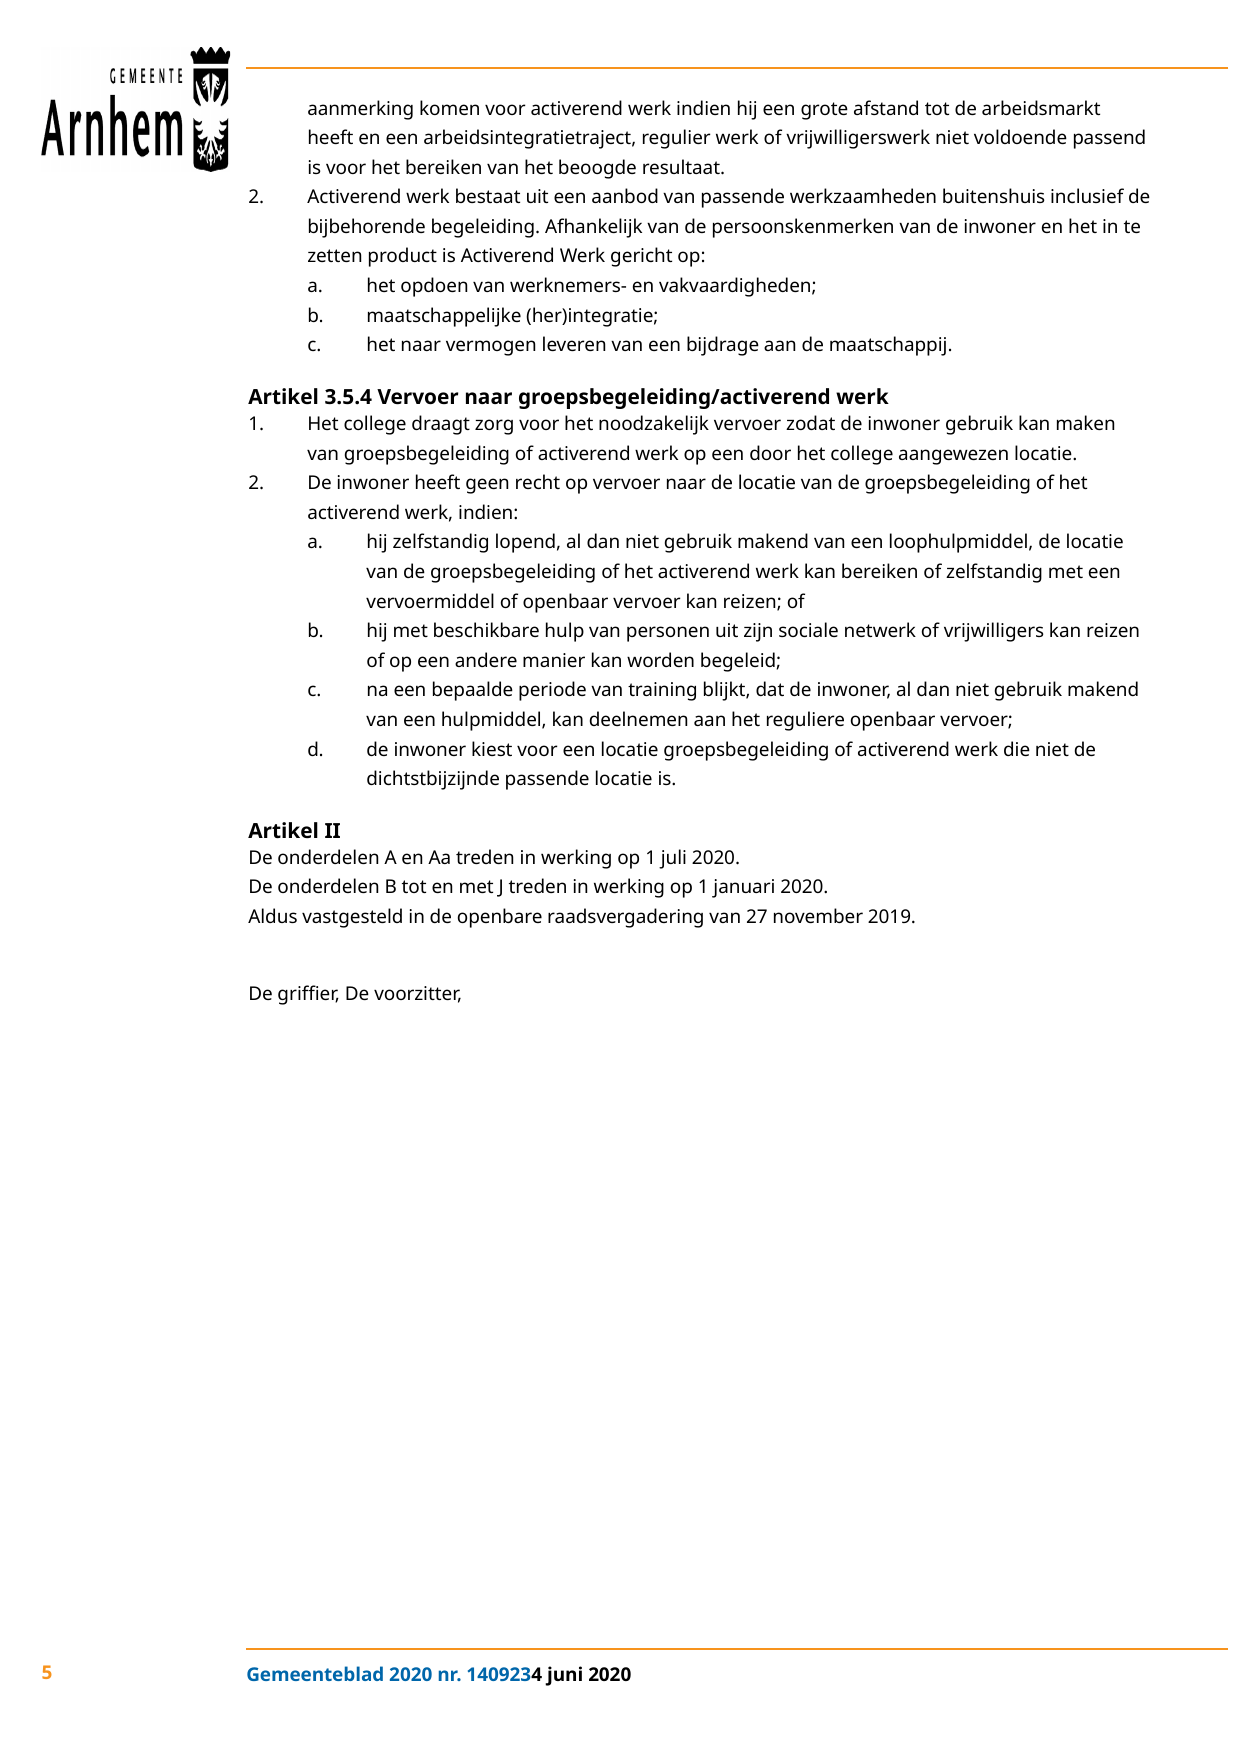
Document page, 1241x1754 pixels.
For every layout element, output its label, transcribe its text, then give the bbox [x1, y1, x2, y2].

text Artikel II [248, 816, 1152, 844]
list hij met beschikbare hulp van personen uit zijn sociale netwerk of vrijwilligers kan reizen of op een andere manier kan worden begeleid; [307, 617, 1152, 673]
picture [41, 47, 231, 172]
text Artikel 3.5.4 Vervoer naar groepsbegeleiding/activerend werk [248, 382, 1152, 410]
text De onderdelen A en Aa treden in werking op 1 juli 2020. [248, 844, 1152, 870]
list Activerend werk bestaat uit een aanbod van passende werkzaamheden buitenshuis inclusief de bijbehorende begeleiding. Afhankelijk van de persoonskenmerken van de inwoner en het in te zetten product is Activerend Werk gericht op: [248, 183, 1152, 268]
text De onderdelen B tot en met J treden in werking op 1 januari 2020. [248, 874, 1152, 899]
list Het college draagt zorg voor het noodzakelijk vervoer zodat de inwoner gebruik kan maken van groepsbegeleiding of activerend werk op een door het college aangewezen locatie. [248, 410, 1152, 466]
list de inwoner kiest voor een locatie groepsbegeleiding of activerend werk die niet de dichtstbijzijnde passende locatie is. [307, 736, 1152, 791]
list De inwoner heeft geen recht op vervoer naar de locatie van de groepsbegeleiding of het activerend werk, indien: [248, 469, 1152, 525]
list hij zelfstandig lopend, al dan niet gebruik makend van een loophulpmiddel, de locatie van de groepsbegeleiding of het activerend werk kan bereiken of zelfstandig met een vervoermiddel of openbaar vervoer kan reizen; of [307, 529, 1152, 613]
text De griffier, De voorzitter, [248, 981, 1152, 1006]
list het naar vermogen leveren van een bijdrage aan de maatschappij. [307, 331, 1152, 357]
list na een bepaalde periode van training blijkt, dat de inwoner, al dan niet gebruik makend van een hulpmiddel, kan deelnemen aan het reguliere openbaar vervoer; [307, 677, 1152, 732]
list het opdoen van werknemers- en vakvaardigheden; [307, 272, 1152, 298]
text Aldus vastgesteld in de openbare raadsvergadering van 27 november 2019. [248, 903, 1152, 929]
list aanmerking komen voor activerend werk indien hij een grote afstand tot de arbeidsmarkt heeft en een arbeidsintegratietraject, regulier werk of vrijwilligerswerk niet voldoende passend is voor het bereiken van het beoogde resultaat. [248, 95, 1152, 180]
list maatschappelijke (her)integratie; [307, 302, 1152, 328]
